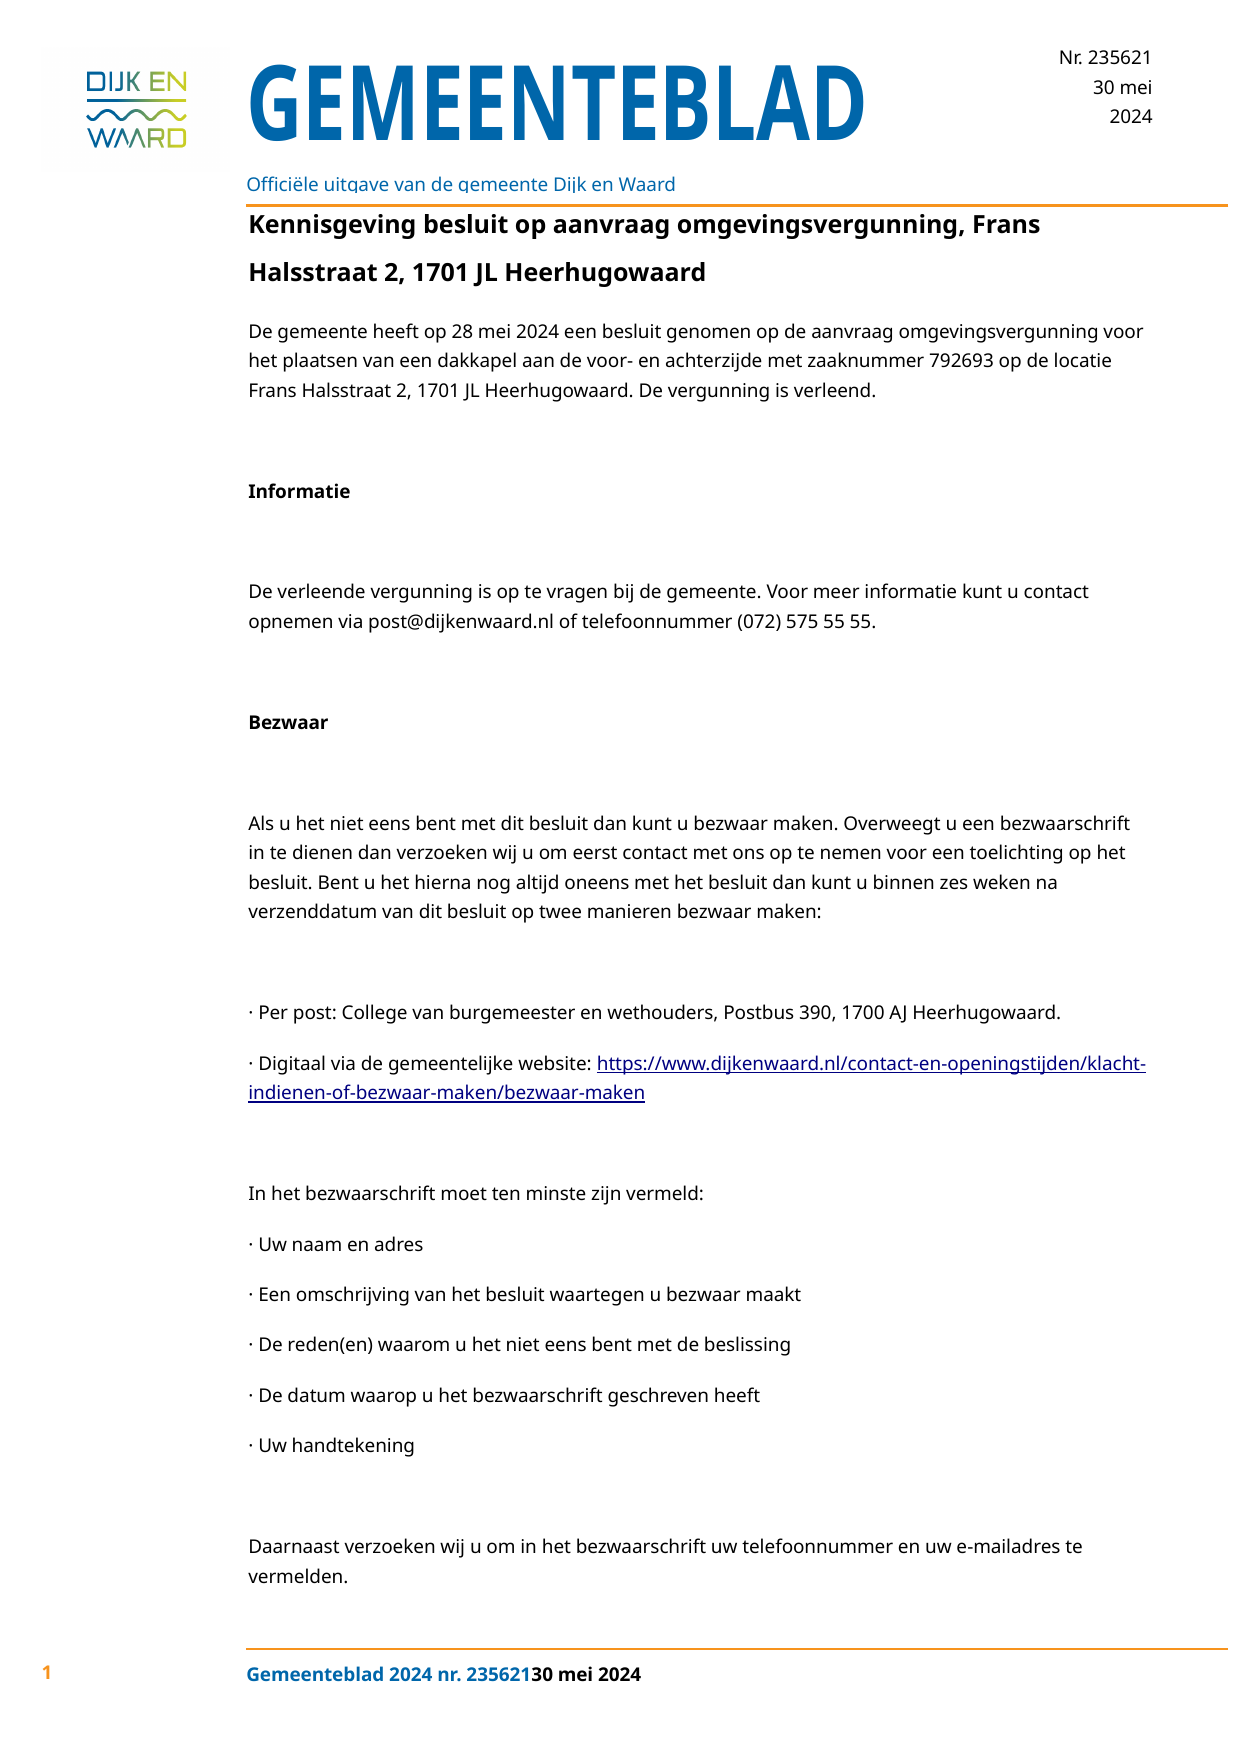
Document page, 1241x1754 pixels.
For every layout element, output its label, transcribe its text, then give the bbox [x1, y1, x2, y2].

text De gemeente heeft op 28 mei 2024 een besluit genomen op de aanvraag omgevingsvergunning voor het plaatsen van een dakkapel aan de voor- en achterzijde met zaaknummer 792693 op de locatie Frans Halsstraat 2, 1701 JL Heerhugowaard. De vergunning is verleend. [248, 318, 1152, 403]
text Bezwaar [248, 709, 1152, 735]
text · Een omschrijving van het besluit waartegen u bezwaar maakt [248, 1281, 1152, 1307]
text Als u het niet eens bent met dit besluit dan kunt u bezwaar maken. Overweegt u een bezwaarschrift in te dienen dan verzoeken wij u om eerst contact met ons op te nemen voor een toelichting op het besluit. Bent u het hierna nog altijd oneens met het besluit dan kunt u binnen zes weken na verzenddatum van dit besluit op twee manieren bezwaar maken: [248, 810, 1152, 924]
text · Digitaal via de gemeentelijke website: https://www.dijkenwaard.nl/contact-en-openingstijden/klacht-indienen-of-bezwaar-maken/bezwaar-maken [248, 1050, 1152, 1105]
picture [41, 47, 231, 172]
text Informatie [248, 478, 1152, 504]
text · Uw handtekening [248, 1432, 1152, 1458]
text · Uw naam en adres [248, 1231, 1152, 1257]
text · Per post: College van burgemeester en wethouders, Postbus 390, 1700 AJ Heerhugowaard. [248, 999, 1152, 1025]
text · De reden(en) waarom u het niet eens bent met de beslissing [248, 1332, 1152, 1357]
text Daarnaast verzoeken wij u om in het bezwaarschrift uw telefoonnummer en uw e-mailadres te vermelden. [248, 1533, 1152, 1589]
text Kennisgeving besluit op aanvraag omgevingsvergunning, Frans Halsstraat 2, 1701 JL Heerhugowaard [248, 207, 1152, 288]
text · De datum waarop u het bezwaarschrift geschreven heeft [248, 1382, 1152, 1408]
text De verleende vergunning is op te vragen bij de gemeente. Voor meer informatie kunt u contact opnemen via post@dijkenwaard.nl of telefoonnummer (072) 575 55 55. [248, 579, 1152, 634]
text In het bezwaarschrift moet ten minste zijn vermeld: [248, 1180, 1152, 1206]
